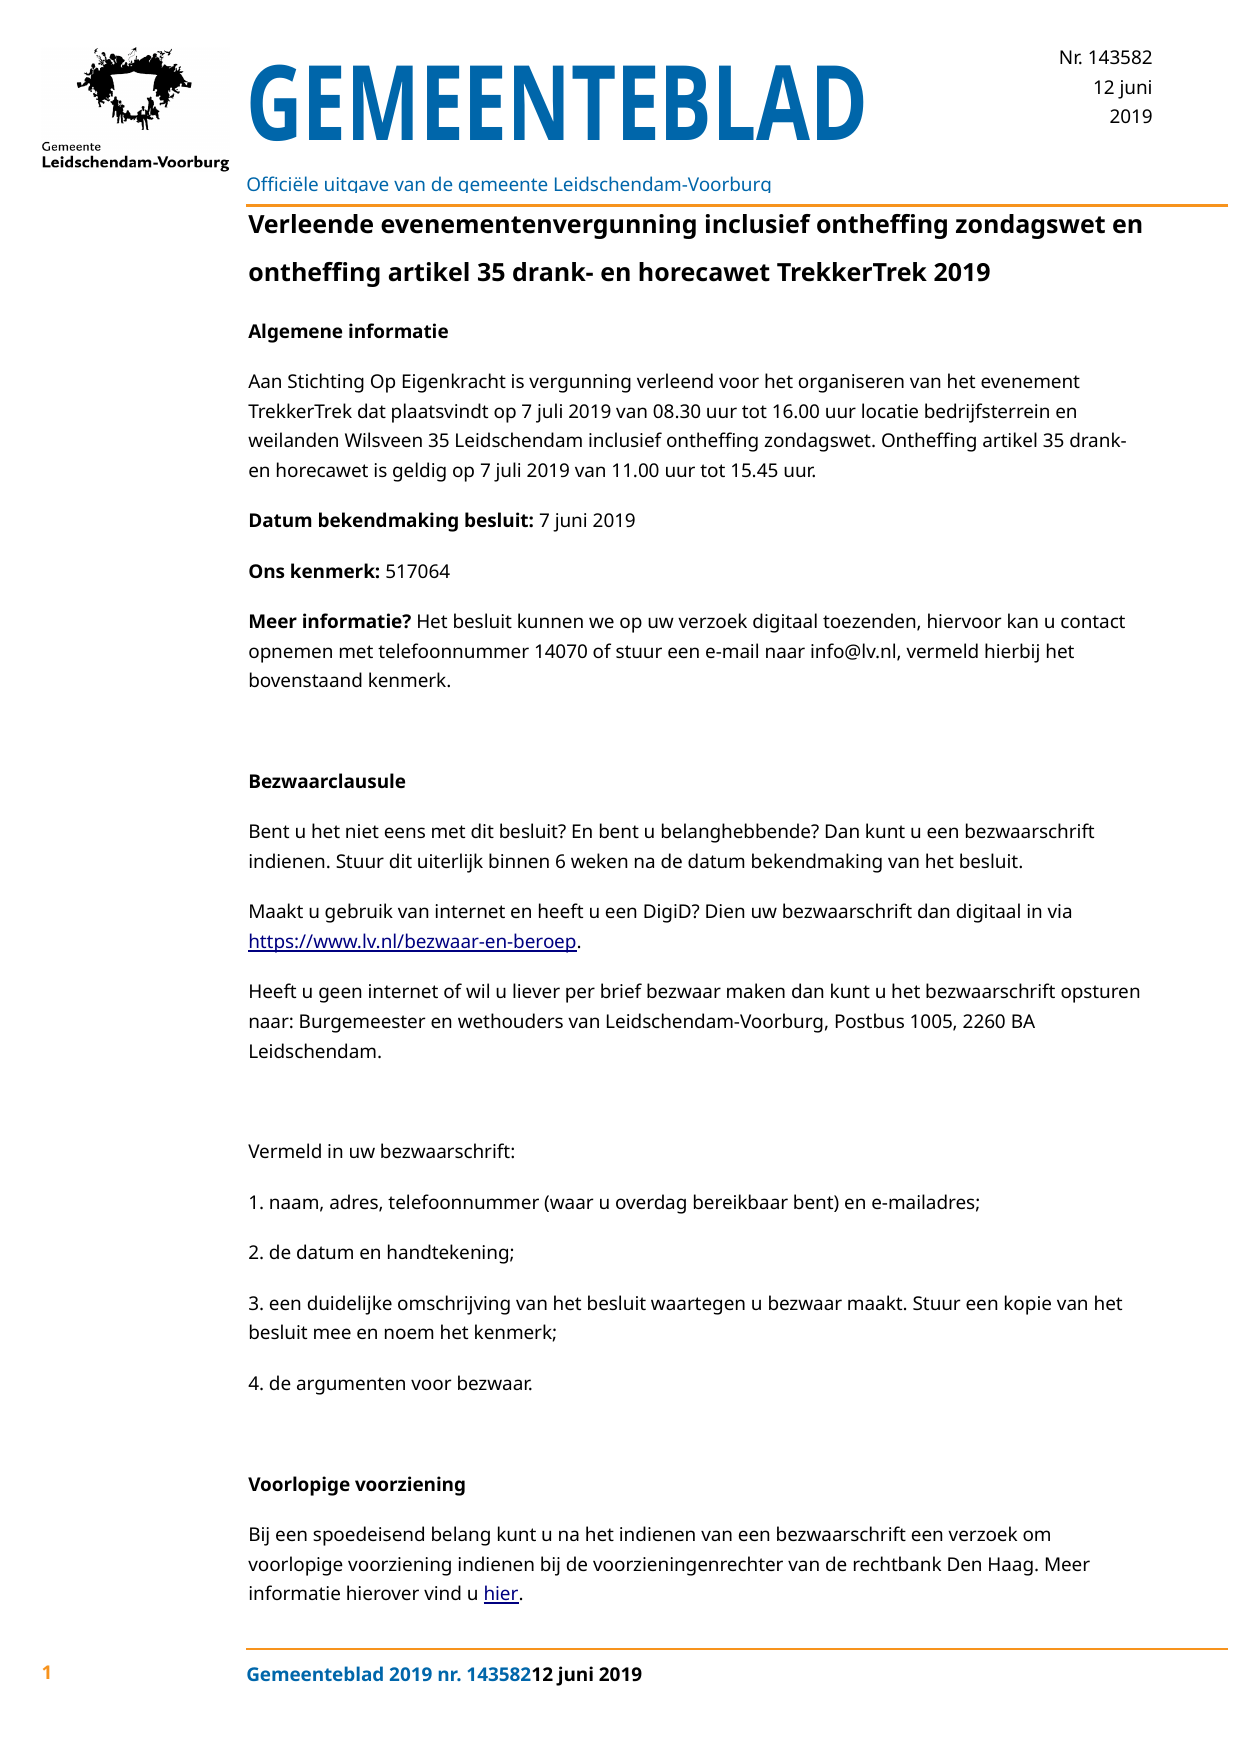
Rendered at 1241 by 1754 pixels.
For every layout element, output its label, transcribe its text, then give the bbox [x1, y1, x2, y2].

text Maakt u gebruik van internet en heeft u een DigiD? Dien uw bezwaarschrift dan digitaal in via https://www.lv.nl/bezwaar-en-beroep. [248, 899, 1152, 954]
text Heeft u geen internet of wil u liever per brief bezwaar maken dan kunt u het bezwaarschrift opsturen naar: Burgemeester en wethouders van Leidschendam-Voorburg, Postbus 1005, 2260 BA Leidschendam. [248, 979, 1152, 1064]
text Bij een spoedeisend belang kunt u na het indienen van een bezwaarschrift een verzoek om voorlopige voorziening indienen bij de voorzieningenrechter van de rechtbank Den Haag. Meer informatie hierover vind u hier. [248, 1521, 1152, 1606]
text Meer informatie? Het besluit kunnen we op uw verzoek digitaal toezenden, hiervoor kan u contact opnemen met telefoonnummer 14070 of stuur een e-mail naar info@lv.nl, vermeld hierbij het bovenstaand kenmerk. [248, 608, 1152, 693]
text 4. de argumenten voor bezwaar. [248, 1370, 1152, 1396]
text 2. de datum en handtekening; [248, 1239, 1152, 1265]
picture [41, 47, 231, 172]
text Voorlopige voorziening [248, 1471, 1152, 1497]
text Algemene informatie [248, 318, 1152, 344]
text Vermeld in uw bezwaarschrift: [248, 1139, 1152, 1164]
text Bent u het niet eens met dit besluit? En bent u belanghebbende? Dan kunt u een bezwaarschrift indienen. Stuur dit uiterlijk binnen 6 weken na de datum bekendmaking van het besluit. [248, 819, 1152, 874]
text Aan Stichting Op Eigenkracht is vergunning verleend voor het organiseren van het evenement TrekkerTrek dat plaatsvindt op 7 juli 2019 van 08.30 uur tot 16.00 uur locatie bedrijfsterrein en weilanden Wilsveen 35 Leidschendam inclusief ontheffing zondagswet. Ontheffing artikel 35 drank- en horecawet is geldig op 7 juli 2019 van 11.00 uur tot 15.45 uur. [248, 368, 1152, 483]
text 1. naam, adres, telefoonnummer (waar u overdag bereikbaar bent) en e-mailadres; [248, 1189, 1152, 1215]
text Verleende evenementenvergunning inclusief ontheffing zondagswet en ontheffing artikel 35 drank- en horecawet TrekkerTrek 2019 [248, 207, 1152, 288]
text Datum bekendmaking besluit: 7 juni 2019 [248, 507, 1152, 533]
text Bezwaarclausule [248, 768, 1152, 794]
text 3. een duidelijke omschrijving van het besluit waartegen u bezwaar maakt. Stuur een kopie van het besluit mee en noem het kenmerk; [248, 1290, 1152, 1345]
text Ons kenmerk: 517064 [248, 558, 1152, 584]
